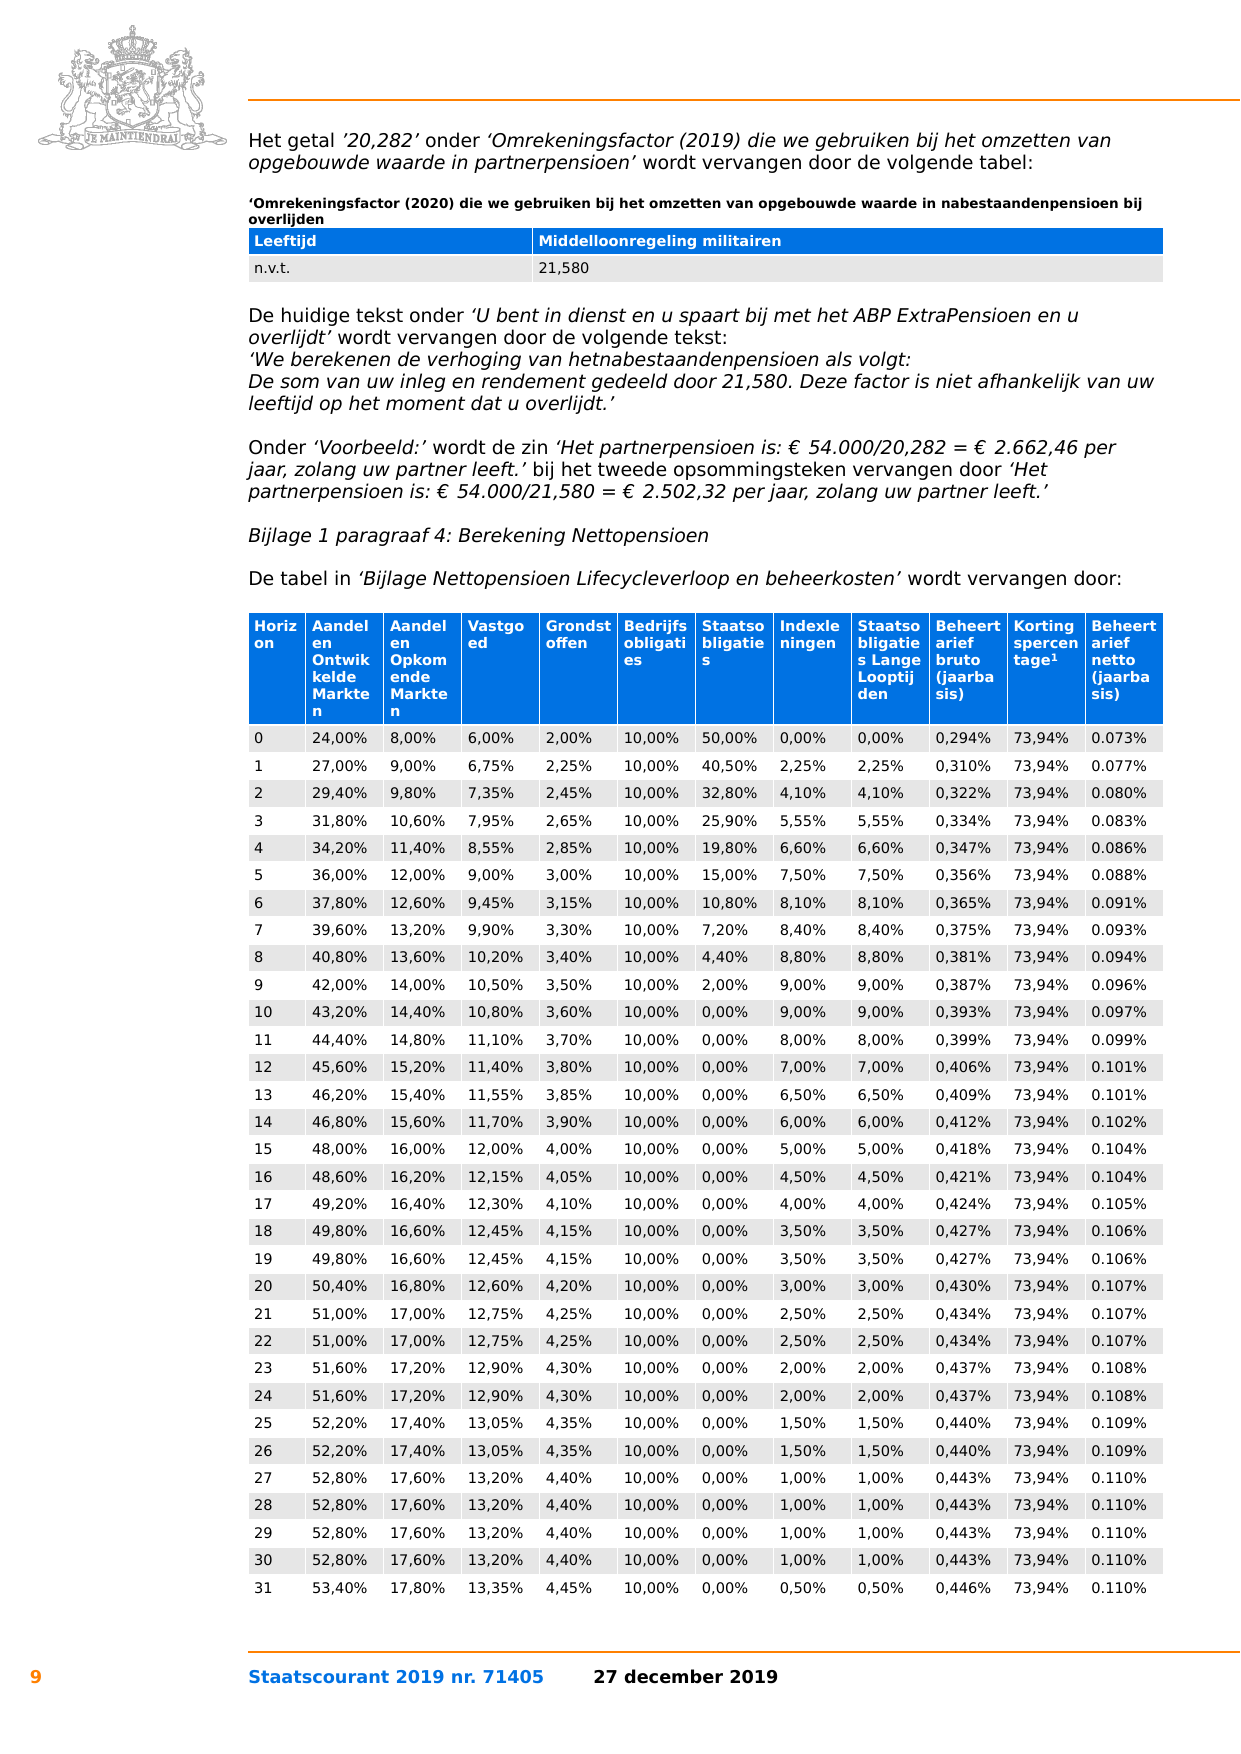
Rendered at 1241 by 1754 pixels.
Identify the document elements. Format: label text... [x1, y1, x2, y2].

table_cell 0,50% [774, 1575, 851, 1601]
table_cell 21,580 [533, 256, 1163, 282]
table_header Vastgoed [462, 613, 539, 724]
table_cell n.v.t. [249, 256, 532, 282]
table_cell 15,40% [384, 1082, 461, 1108]
table_cell 8,80% [852, 945, 929, 971]
table_cell 12,60% [384, 890, 461, 916]
table_cell 3,00% [540, 863, 617, 889]
table_cell 5 [249, 863, 305, 889]
table_cell 4,45% [540, 1575, 617, 1601]
table_cell 9,00% [774, 1000, 851, 1026]
table_cell 17 [249, 1191, 305, 1218]
table_cell 13,05% [462, 1438, 539, 1464]
table_cell 7 [249, 917, 305, 944]
table_cell 73,94% [1008, 1410, 1085, 1437]
table_cell 24,00% [306, 726, 383, 752]
table_cell 7,35% [462, 780, 539, 807]
table_cell 0,00% [696, 1465, 773, 1492]
table_cell 11,40% [384, 835, 461, 861]
table_cell 0,00% [696, 1438, 773, 1464]
table_cell 1,50% [774, 1438, 851, 1464]
table_cell 9,45% [462, 890, 539, 916]
table_cell 49,80% [306, 1246, 383, 1272]
text Het getal ’20,282’ onder ‘Omrekeningsfactor (2019) die we gebruiken bij het omzetten van opgebouwde waarde in partnerpensioen’ wordt vervangen door de volgende tabel: [248, 130, 1163, 174]
table_header Kortingspercentage1 [1008, 613, 1085, 724]
table_cell 8 [249, 945, 305, 971]
table_cell 17,60% [384, 1548, 461, 1574]
table_cell 4,35% [540, 1438, 617, 1464]
table_cell 2 [249, 780, 305, 807]
table_cell 16,80% [384, 1274, 461, 1300]
table_cell 19,80% [696, 835, 773, 861]
table_cell 16,40% [384, 1191, 461, 1218]
table_cell 1,50% [852, 1410, 929, 1437]
table_cell 9,00% [852, 972, 929, 998]
table_cell 9 [249, 972, 305, 998]
table_cell 4,00% [852, 1191, 929, 1218]
table_cell 4,30% [540, 1356, 617, 1382]
table_cell 10,00% [618, 1383, 695, 1409]
table_cell 10,00% [618, 1410, 695, 1437]
table_cell 5,55% [852, 808, 929, 834]
table_cell 0,440% [930, 1410, 1007, 1437]
table_cell 46,80% [306, 1109, 383, 1135]
table_cell 4,10% [852, 780, 929, 807]
table_cell 2,65% [540, 808, 617, 834]
table_cell 0.106% [1086, 1219, 1163, 1245]
table_cell 3,70% [540, 1027, 617, 1053]
table_cell 2,50% [774, 1301, 851, 1327]
table_cell 3,15% [540, 890, 617, 916]
table_cell 12,75% [462, 1328, 539, 1354]
table_cell 7,20% [696, 917, 773, 944]
table_cell 73,94% [1008, 1328, 1085, 1354]
table_cell 1,00% [852, 1520, 929, 1546]
table_cell 10,00% [618, 1328, 695, 1354]
table_header Staatsobligaties [696, 613, 773, 724]
table_cell 73,94% [1008, 1191, 1085, 1218]
table_cell 10,00% [618, 972, 695, 998]
table_cell 0.105% [1086, 1191, 1163, 1218]
table_cell 73,94% [1008, 1465, 1085, 1492]
table_cell 1,00% [774, 1493, 851, 1519]
table_cell 0,00% [696, 1575, 773, 1601]
table_cell 0,00% [696, 1520, 773, 1546]
table_cell 17,60% [384, 1520, 461, 1546]
table_cell 10,00% [618, 945, 695, 971]
table_cell 10,00% [618, 917, 695, 944]
table_cell 2,85% [540, 835, 617, 861]
table_cell 10,00% [618, 1438, 695, 1464]
table_cell 12,30% [462, 1191, 539, 1218]
table_cell 73,94% [1008, 1274, 1085, 1300]
table_cell 52,80% [306, 1548, 383, 1574]
table_cell 73,94% [1008, 1219, 1085, 1245]
table_cell 8,40% [774, 917, 851, 944]
table_cell 2,50% [852, 1328, 929, 1354]
text De tabel in ‘Bijlage Nettopensioen Lifecycleverloop en beheerkosten’ wordt vervangen door: [248, 568, 1163, 590]
table_cell 0,00% [696, 1136, 773, 1163]
table_cell 73,94% [1008, 1356, 1085, 1382]
table_cell 73,94% [1008, 753, 1085, 779]
table_cell 17,40% [384, 1438, 461, 1464]
table_cell 73,94% [1008, 1383, 1085, 1409]
table_header Grondstoffen [540, 613, 617, 724]
table_cell 12,00% [462, 1136, 539, 1163]
table_cell 49,20% [306, 1191, 383, 1218]
table_cell 2,00% [774, 1356, 851, 1382]
table_cell 12,45% [462, 1246, 539, 1272]
table_cell 73,94% [1008, 972, 1085, 998]
table_cell 29 [249, 1520, 305, 1546]
table_cell 0,434% [930, 1301, 1007, 1327]
table_cell 0,421% [930, 1164, 1007, 1190]
table_cell 0,322% [930, 780, 1007, 807]
table_cell 73,94% [1008, 1054, 1085, 1081]
table_cell 0.110% [1086, 1575, 1163, 1601]
table_cell 3,50% [852, 1246, 929, 1272]
table_cell 15 [249, 1136, 305, 1163]
table_cell 0,00% [696, 1548, 773, 1574]
table_cell 27,00% [306, 753, 383, 779]
table_cell 51,00% [306, 1328, 383, 1354]
table_cell 29,40% [306, 780, 383, 807]
table_cell 6,00% [462, 726, 539, 752]
table_cell 20 [249, 1274, 305, 1300]
table_cell 0,365% [930, 890, 1007, 916]
table_cell 22 [249, 1328, 305, 1354]
table_cell 2,00% [852, 1383, 929, 1409]
table_cell 10,60% [384, 808, 461, 834]
table_cell 2,50% [852, 1301, 929, 1327]
table_cell 4,40% [540, 1465, 617, 1492]
table_cell 0,00% [696, 1493, 773, 1519]
table_cell 0,437% [930, 1383, 1007, 1409]
table_cell 0.106% [1086, 1246, 1163, 1272]
table_cell 48,00% [306, 1136, 383, 1163]
table_cell 73,94% [1008, 1548, 1085, 1574]
table_cell 16,60% [384, 1219, 461, 1245]
table_cell 4,10% [540, 1191, 617, 1218]
table_cell 0,00% [696, 1109, 773, 1135]
table_cell 10,00% [618, 1274, 695, 1300]
table_cell 0.080% [1086, 780, 1163, 807]
table_cell 52,80% [306, 1520, 383, 1546]
table_cell 7,00% [774, 1054, 851, 1081]
table_cell 6 [249, 890, 305, 916]
table_cell 0,443% [930, 1520, 1007, 1546]
table_cell 0,437% [930, 1356, 1007, 1382]
table_cell 10,00% [618, 1000, 695, 1026]
table_cell 0.107% [1086, 1328, 1163, 1354]
table_cell 9,00% [462, 863, 539, 889]
table_cell 11,10% [462, 1027, 539, 1053]
table_cell 0.077% [1086, 753, 1163, 779]
table_cell 3,60% [540, 1000, 617, 1026]
table_cell 7,50% [852, 863, 929, 889]
table_cell 0,418% [930, 1136, 1007, 1163]
table_cell 0.107% [1086, 1274, 1163, 1300]
table_cell 52,20% [306, 1410, 383, 1437]
table_cell 3,50% [852, 1219, 929, 1245]
table_cell 12,60% [462, 1274, 539, 1300]
table_cell Middelloonregeling militairen [533, 228, 1163, 254]
table_cell 13 [249, 1082, 305, 1108]
table_cell 0,00% [696, 1054, 773, 1081]
table_cell 13,20% [384, 917, 461, 944]
table_cell 0.086% [1086, 835, 1163, 861]
table_header Indexleningen [774, 613, 851, 724]
table_cell 44,40% [306, 1027, 383, 1053]
table_cell 2,00% [852, 1356, 929, 1382]
table_cell 10,80% [696, 890, 773, 916]
table_cell 0,334% [930, 808, 1007, 834]
table_cell 1,00% [852, 1493, 929, 1519]
table_cell 0,443% [930, 1548, 1007, 1574]
table_cell 0,356% [930, 863, 1007, 889]
table_cell 31 [249, 1575, 305, 1601]
table_cell 0.096% [1086, 972, 1163, 998]
table_cell 36,00% [306, 863, 383, 889]
table_cell 6,00% [852, 1109, 929, 1135]
table_cell 3,50% [774, 1246, 851, 1272]
table_cell 0.104% [1086, 1136, 1163, 1163]
table_cell 12,15% [462, 1164, 539, 1190]
table_cell 10,00% [618, 890, 695, 916]
table_cell 2,45% [540, 780, 617, 807]
text Onder ‘Voorbeeld:’ wordt de zin ‘Het partnerpensioen is: € 54.000/20,282 = € 2.662,46 per jaar, zolang uw partner leeft.’ bij het tweede opsommingsteken vervangen door ‘Het partnerpensioen is: € 54.000/21,580 = € 2.502,32 per jaar, zolang uw partner leeft.’ [248, 437, 1163, 503]
table_cell 21 [249, 1301, 305, 1327]
picture [38, 25, 227, 150]
table_cell 8,10% [774, 890, 851, 916]
table_cell 2,00% [774, 1383, 851, 1409]
table_cell 9,90% [462, 917, 539, 944]
table_cell 0.108% [1086, 1356, 1163, 1382]
table_cell 52,80% [306, 1465, 383, 1492]
table_cell 73,94% [1008, 945, 1085, 971]
table_cell 73,94% [1008, 1109, 1085, 1135]
table_cell 10,00% [618, 1465, 695, 1492]
table_cell 0.108% [1086, 1383, 1163, 1409]
table_cell 0,00% [774, 726, 851, 752]
table_cell 0,294% [930, 726, 1007, 752]
table_cell 13,20% [462, 1548, 539, 1574]
table_cell 73,94% [1008, 1575, 1085, 1601]
table_cell 39,60% [306, 917, 383, 944]
table_cell 7,00% [852, 1054, 929, 1081]
table_cell 37,80% [306, 890, 383, 916]
table_cell 73,94% [1008, 1027, 1085, 1053]
table_cell 0,347% [930, 835, 1007, 861]
table_cell 49,80% [306, 1219, 383, 1245]
table_cell 6,50% [774, 1082, 851, 1108]
table_cell 3,00% [852, 1274, 929, 1300]
table_cell 0,434% [930, 1328, 1007, 1354]
table_cell 14,00% [384, 972, 461, 998]
table_header ‘Omrekeningsfactor (2020) die we gebruiken bij het omzetten van opgebouwde waarde in nabestaandenpensioen bij overlijden [248, 196, 1163, 227]
table_cell 0,427% [930, 1246, 1007, 1272]
table_cell 2,00% [696, 972, 773, 998]
table_cell 4,15% [540, 1219, 617, 1245]
table_cell 15,20% [384, 1054, 461, 1081]
table_cell 9,80% [384, 780, 461, 807]
table_cell 0.099% [1086, 1027, 1163, 1053]
table_cell 0.094% [1086, 945, 1163, 971]
table_cell 12,90% [462, 1383, 539, 1409]
table_cell 8,00% [384, 726, 461, 752]
table_cell 2,00% [540, 726, 617, 752]
table_cell 51,60% [306, 1356, 383, 1382]
table_cell 10,00% [618, 1356, 695, 1382]
table_cell 0.101% [1086, 1082, 1163, 1108]
table_cell 0,406% [930, 1054, 1007, 1081]
table_cell 0,50% [852, 1575, 929, 1601]
table_cell 1,00% [852, 1465, 929, 1492]
table_cell 10,00% [618, 835, 695, 861]
table_cell 73,94% [1008, 1082, 1085, 1108]
text De som van uw inleg en rendement gedeeld door 21,580. Deze factor is niet afhankelijk van uw leeftijd op het moment dat u overlijdt.’ [248, 371, 1163, 415]
table_cell 52,20% [306, 1438, 383, 1464]
table_cell 73,94% [1008, 726, 1085, 752]
table_cell 8,80% [774, 945, 851, 971]
table_header Staatsobligaties Lange Looptijden [852, 613, 929, 724]
table_cell 28 [249, 1493, 305, 1519]
table_cell 73,94% [1008, 835, 1085, 861]
table_cell 51,60% [306, 1383, 383, 1409]
table_cell 0,00% [696, 1328, 773, 1354]
table_cell 13,35% [462, 1575, 539, 1601]
table_cell 17,20% [384, 1383, 461, 1409]
table_cell 4,40% [540, 1520, 617, 1546]
table_cell 4,50% [852, 1164, 929, 1190]
table_cell 18 [249, 1219, 305, 1245]
table_cell 4,50% [774, 1164, 851, 1190]
table_cell 73,94% [1008, 1493, 1085, 1519]
table_cell 7,95% [462, 808, 539, 834]
table_cell 12 [249, 1054, 305, 1081]
table_cell 6,00% [774, 1109, 851, 1135]
table_cell 4,40% [696, 945, 773, 971]
table_cell 0,00% [696, 1383, 773, 1409]
table_cell 23 [249, 1356, 305, 1382]
table_cell 34,20% [306, 835, 383, 861]
table_cell 73,94% [1008, 1438, 1085, 1464]
table_cell 0.097% [1086, 1000, 1163, 1026]
table_cell 43,20% [306, 1000, 383, 1026]
table_cell 0,409% [930, 1082, 1007, 1108]
table_cell 73,94% [1008, 1301, 1085, 1327]
table_cell 17,20% [384, 1356, 461, 1382]
table_header Horizon [249, 613, 305, 724]
table_cell 73,94% [1008, 917, 1085, 944]
table_cell 8,00% [774, 1027, 851, 1053]
table_cell 10,00% [618, 1109, 695, 1135]
table_cell 73,94% [1008, 780, 1085, 807]
table_cell 10,00% [618, 863, 695, 889]
table_cell 73,94% [1008, 863, 1085, 889]
table_cell 45,60% [306, 1054, 383, 1081]
table_cell 0.109% [1086, 1410, 1163, 1437]
table_cell 9,00% [852, 1000, 929, 1026]
table_cell 8,00% [852, 1027, 929, 1053]
table_cell 32,80% [696, 780, 773, 807]
table_cell 6,50% [852, 1082, 929, 1108]
table_cell 50,40% [306, 1274, 383, 1300]
table_cell 10,80% [462, 1000, 539, 1026]
table_cell 4,25% [540, 1301, 617, 1327]
table_cell 4,00% [774, 1191, 851, 1218]
table_cell 10,00% [618, 1219, 695, 1245]
table_cell 0.110% [1086, 1465, 1163, 1492]
table_cell 12,90% [462, 1356, 539, 1382]
table_cell 24 [249, 1383, 305, 1409]
table_cell 11,40% [462, 1054, 539, 1081]
table_cell 0,412% [930, 1109, 1007, 1135]
table_cell 0.088% [1086, 863, 1163, 889]
table_cell 13,20% [462, 1493, 539, 1519]
table_cell 11,55% [462, 1082, 539, 1108]
table_cell 0,440% [930, 1438, 1007, 1464]
table_header Aandelen Ontwikkelde Markten [306, 613, 383, 724]
table_cell 0,00% [696, 1027, 773, 1053]
table_cell 0,00% [696, 1219, 773, 1245]
table_cell 3,50% [774, 1219, 851, 1245]
table_cell 26 [249, 1438, 305, 1464]
table_cell 0.110% [1086, 1548, 1163, 1574]
text ‘We berekenen de verhoging van hetnabestaandenpensioen als volgt: [248, 349, 1163, 371]
table_cell 17,40% [384, 1410, 461, 1437]
table_cell 4,10% [774, 780, 851, 807]
table_cell 2,25% [540, 753, 617, 779]
table_cell 0,387% [930, 972, 1007, 998]
table_cell 0,00% [696, 1410, 773, 1437]
table_cell 3,50% [540, 972, 617, 998]
table_cell 0.110% [1086, 1520, 1163, 1546]
table_cell 16,20% [384, 1164, 461, 1190]
table_cell 4,20% [540, 1274, 617, 1300]
table_cell 0,399% [930, 1027, 1007, 1053]
table_cell 17,60% [384, 1493, 461, 1519]
table_cell 0.110% [1086, 1493, 1163, 1519]
table_cell 31,80% [306, 808, 383, 834]
table_cell 0.107% [1086, 1301, 1163, 1327]
table_cell 0.093% [1086, 917, 1163, 944]
table_cell 0 [249, 726, 305, 752]
table_cell 0,446% [930, 1575, 1007, 1601]
table_cell 14,80% [384, 1027, 461, 1053]
table_cell 10,00% [618, 780, 695, 807]
table_cell 0,393% [930, 1000, 1007, 1026]
table_cell 6,60% [774, 835, 851, 861]
table_cell 10,20% [462, 945, 539, 971]
table_cell 10,00% [618, 1493, 695, 1519]
table_cell 73,94% [1008, 890, 1085, 916]
table_cell 11 [249, 1027, 305, 1053]
table_cell 4,30% [540, 1383, 617, 1409]
table_cell 3 [249, 808, 305, 834]
table_cell 10,50% [462, 972, 539, 998]
table_cell 10,00% [618, 1191, 695, 1218]
table_cell 40,80% [306, 945, 383, 971]
table_cell 1,00% [774, 1548, 851, 1574]
table_cell 73,94% [1008, 808, 1085, 834]
table_cell 0,00% [696, 1301, 773, 1327]
table_cell 1 [249, 753, 305, 779]
table_cell 8,40% [852, 917, 929, 944]
table_cell 0.083% [1086, 808, 1163, 834]
table_cell 2,50% [774, 1328, 851, 1354]
table_cell 0,00% [696, 1000, 773, 1026]
table_cell 73,94% [1008, 1136, 1085, 1163]
table_cell 4,25% [540, 1328, 617, 1354]
table_cell 0,00% [696, 1082, 773, 1108]
table_cell 2,25% [852, 753, 929, 779]
table_cell 0,00% [696, 1191, 773, 1218]
table_cell 46,20% [306, 1082, 383, 1108]
table_cell 0,443% [930, 1493, 1007, 1519]
table_cell 10,00% [618, 1548, 695, 1574]
table_cell 15,00% [696, 863, 773, 889]
table_cell 4,35% [540, 1410, 617, 1437]
table_cell 4 [249, 835, 305, 861]
table_header Beheertarief netto (jaarbasis) [1086, 613, 1163, 724]
table_cell 17,00% [384, 1301, 461, 1327]
table_cell 3,90% [540, 1109, 617, 1135]
table_cell 9,00% [774, 972, 851, 998]
table_cell 1,00% [774, 1465, 851, 1492]
table_cell 1,50% [774, 1410, 851, 1437]
table_cell 4,40% [540, 1548, 617, 1574]
table_cell 10,00% [618, 1054, 695, 1081]
table_cell 10,00% [618, 726, 695, 752]
table_header Bedrijfsobligaties [618, 613, 695, 724]
table_cell 10,00% [618, 1027, 695, 1053]
table_cell 13,20% [462, 1520, 539, 1546]
table_cell 12,45% [462, 1219, 539, 1245]
table_cell 3,40% [540, 945, 617, 971]
table_cell 1,50% [852, 1438, 929, 1464]
table_cell 0,375% [930, 917, 1007, 944]
table_cell 52,80% [306, 1493, 383, 1519]
table_cell 0,427% [930, 1219, 1007, 1245]
table_cell 0.102% [1086, 1109, 1163, 1135]
table_cell 0,00% [696, 1274, 773, 1300]
table_cell 25 [249, 1410, 305, 1437]
table_cell 4,05% [540, 1164, 617, 1190]
table_cell 0.091% [1086, 890, 1163, 916]
table_cell 48,60% [306, 1164, 383, 1190]
text De huidige tekst onder ‘U bent in dienst en u spaart bij met het ABP ExtraPensioen en u overlijdt’ wordt vervangen door de volgende tekst: [248, 305, 1163, 349]
table_cell 10 [249, 1000, 305, 1026]
table_cell 10,00% [618, 1301, 695, 1327]
table_cell 3,85% [540, 1082, 617, 1108]
table_cell 0,00% [696, 1164, 773, 1190]
table_cell 15,60% [384, 1109, 461, 1135]
table_cell 14,40% [384, 1000, 461, 1026]
table_cell 6,60% [852, 835, 929, 861]
table_cell 3,30% [540, 917, 617, 944]
table_cell 10,00% [618, 1136, 695, 1163]
table_cell 16,00% [384, 1136, 461, 1163]
table_cell 0.104% [1086, 1164, 1163, 1190]
table_cell 17,00% [384, 1328, 461, 1354]
subtitle Bijlage 1 paragraaf 4: Berekening Nettopensioen [248, 524, 1163, 546]
table_cell 0,424% [930, 1191, 1007, 1218]
table_cell 10,00% [618, 1164, 695, 1190]
table_cell 5,00% [774, 1136, 851, 1163]
table_cell 1,00% [774, 1520, 851, 1546]
table_cell 0,443% [930, 1465, 1007, 1492]
table_cell 7,50% [774, 863, 851, 889]
table_cell 10,00% [618, 753, 695, 779]
table_header Aandelen Opkomende Markten [384, 613, 461, 724]
table_cell 8,55% [462, 835, 539, 861]
table_cell 13,20% [462, 1465, 539, 1492]
table_cell Leeftijd [249, 228, 532, 254]
table_cell 8,10% [852, 890, 929, 916]
table_cell 40,50% [696, 753, 773, 779]
table_cell 11,70% [462, 1109, 539, 1135]
table_cell 1,00% [852, 1548, 929, 1574]
table_cell 0,430% [930, 1274, 1007, 1300]
table_cell 17,80% [384, 1575, 461, 1601]
table_cell 10,00% [618, 1520, 695, 1546]
table_cell 10,00% [618, 1246, 695, 1272]
table_cell 73,94% [1008, 1246, 1085, 1272]
table_cell 17,60% [384, 1465, 461, 1492]
table_cell 0.109% [1086, 1438, 1163, 1464]
table_cell 42,00% [306, 972, 383, 998]
table_cell 10,00% [618, 1082, 695, 1108]
table_cell 27 [249, 1465, 305, 1492]
table_cell 14 [249, 1109, 305, 1135]
table_cell 3,80% [540, 1054, 617, 1081]
table_cell 0.073% [1086, 726, 1163, 752]
table_cell 0,00% [852, 726, 929, 752]
table_cell 51,00% [306, 1301, 383, 1327]
table_cell 5,55% [774, 808, 851, 834]
table_cell 4,15% [540, 1246, 617, 1272]
table_cell 73,94% [1008, 1520, 1085, 1546]
table_cell 0,00% [696, 1246, 773, 1272]
table_cell 5,00% [852, 1136, 929, 1163]
table_cell 0,00% [696, 1356, 773, 1382]
table_cell 16 [249, 1164, 305, 1190]
table_cell 0,381% [930, 945, 1007, 971]
table_cell 13,60% [384, 945, 461, 971]
table_cell 4,00% [540, 1136, 617, 1163]
table_cell 53,40% [306, 1575, 383, 1601]
table_cell 73,94% [1008, 1000, 1085, 1026]
table_cell 16,60% [384, 1246, 461, 1272]
table_cell 0,310% [930, 753, 1007, 779]
table_cell 19 [249, 1246, 305, 1272]
table_cell 10,00% [618, 1575, 695, 1601]
table_cell 3,00% [774, 1274, 851, 1300]
table_cell 50,00% [696, 726, 773, 752]
table_cell 6,75% [462, 753, 539, 779]
table_cell 30 [249, 1548, 305, 1574]
table_cell 12,75% [462, 1301, 539, 1327]
table_cell 0.101% [1086, 1054, 1163, 1081]
table_cell 2,25% [774, 753, 851, 779]
table_cell 10,00% [618, 808, 695, 834]
table_cell 13,05% [462, 1410, 539, 1437]
table_cell 4,40% [540, 1493, 617, 1519]
table_cell 9,00% [384, 753, 461, 779]
table_cell 25,90% [696, 808, 773, 834]
table_cell 73,94% [1008, 1164, 1085, 1190]
table_header Beheertarief bruto (jaarbasis) [930, 613, 1007, 724]
table_cell 12,00% [384, 863, 461, 889]
